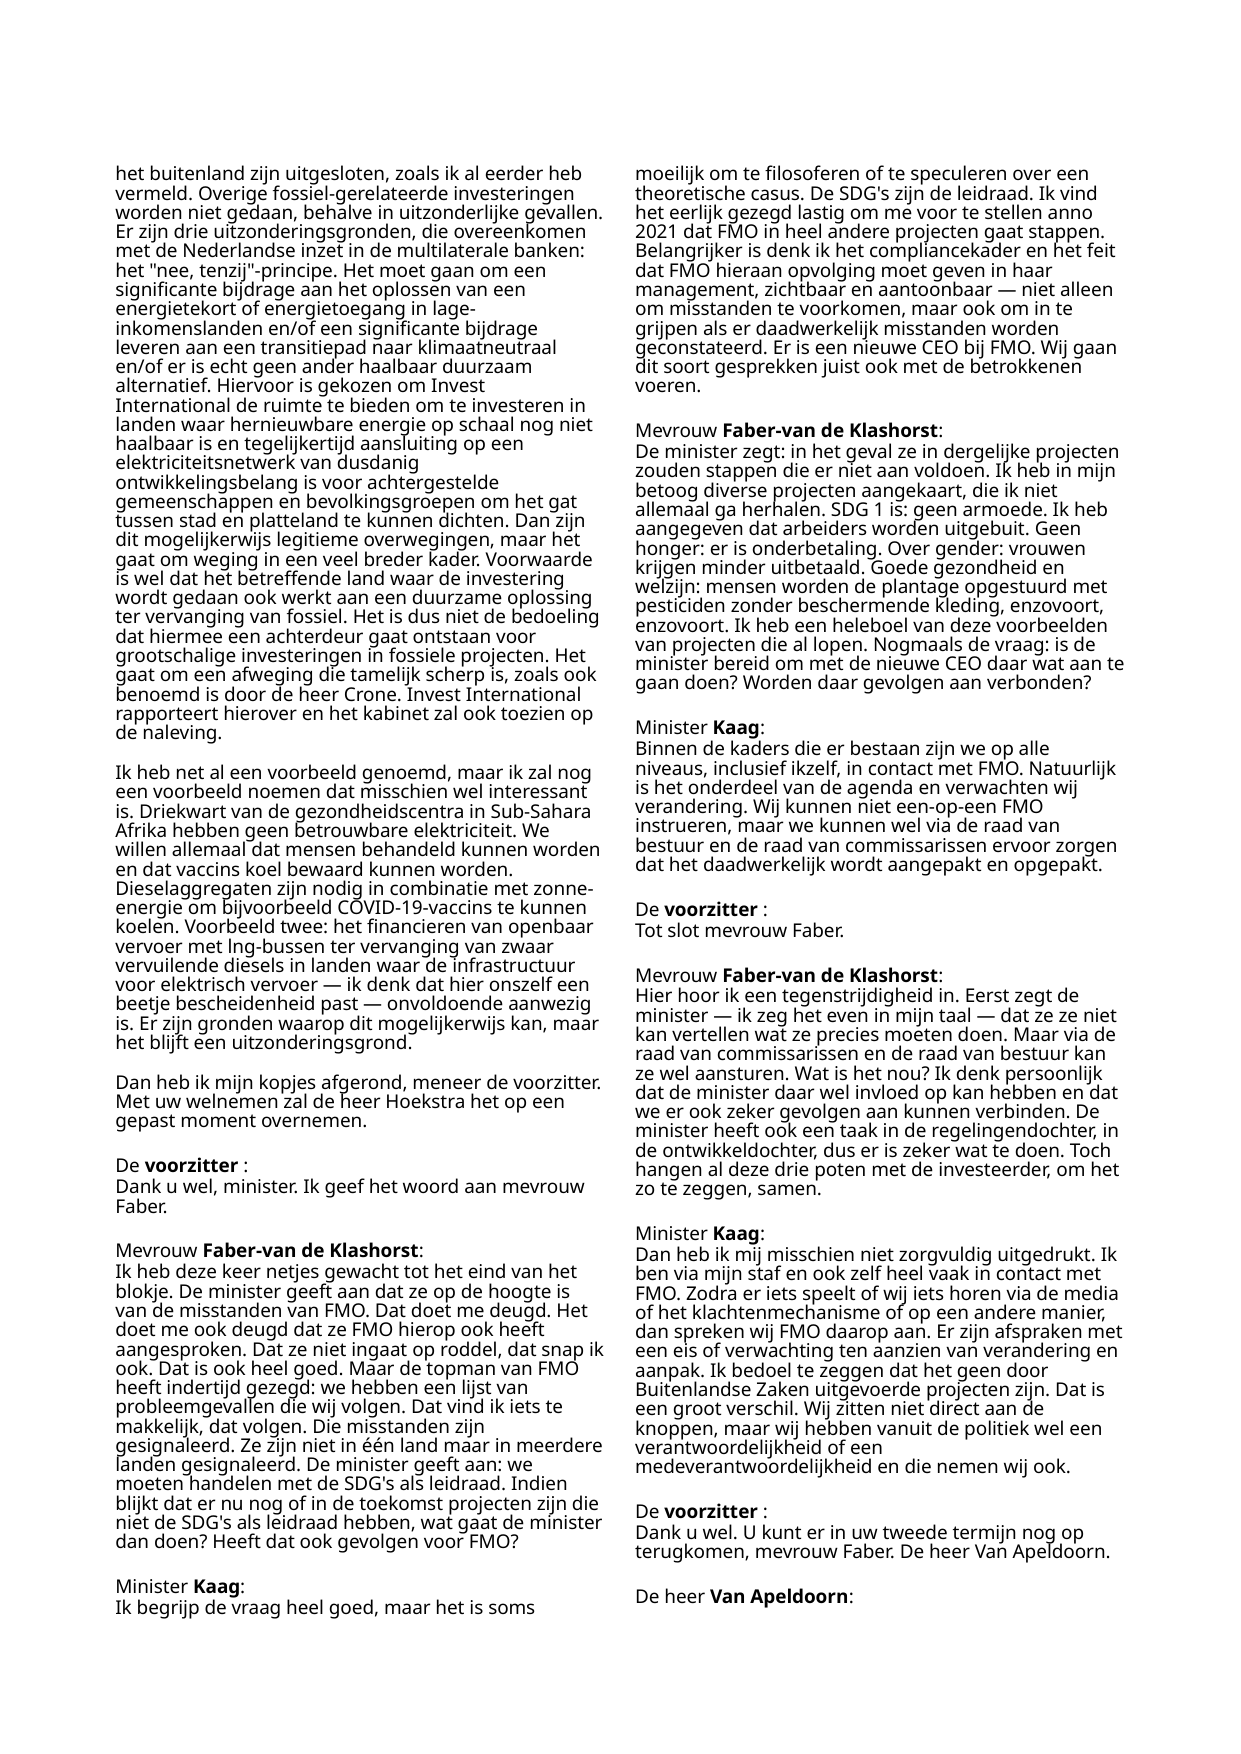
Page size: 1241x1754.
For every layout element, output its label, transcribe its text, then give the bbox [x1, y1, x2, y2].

text Dank u wel, minister. Ik geef het woord aan mevrouw Faber. [115, 1178, 605, 1217]
text Dank u wel. U kunt er in uw tweede termijn nog op terugkomen, mevrouw Faber. De heer Van Apeldoorn. [635, 1524, 1125, 1562]
text Minister Kaag: [635, 1220, 1125, 1246]
text Binnen de kaders die er bestaan zijn we op alle niveaus, inclusief ikzelf, in contact met FMO. Natuurlijk is het onderdeel van de agenda en verwachten wij verandering. Wij kunnen niet een-op-een FMO instrueren, maar we kunnen wel via de raad van bestuur en de raad van commissarissen ervoor zorgen dat het daadwerkelijk wordt aangepakt en opgepakt. [635, 740, 1125, 875]
text De voorzitter : [635, 896, 1125, 922]
text Dan heb ik mijn kopjes afgerond, meneer de voorzitter. Met uw welnemen zal de heer Hoekstra het op een gepast moment overnemen. [115, 1074, 605, 1132]
text Tot slot mevrouw Faber. [635, 922, 1125, 941]
text Minister Kaag: [635, 714, 1125, 740]
text Ik heb net al een voorbeeld genoemd, maar ik zal nog een voorbeeld noemen dat misschien wel interessant is. Driekwart van de gezondheidscentra in Sub-Sahara Afrika hebben geen betrouwbare elektriciteit. We willen allemaal dat mensen behandeld kunnen worden en dat vaccins koel bewaard kunnen worden. Dieselaggregaten zijn nodig in combinatie met zonne-energie om bijvoorbeeld COVID-19-vaccins te kunnen koelen. Voorbeeld twee: het financieren van openbaar vervoer met lng-bussen ter vervanging van zwaar vervuilende diesels in landen waar de infrastructuur voor elektrisch vervoer — ik denk dat hier onszelf een beetje bescheidenheid past — onvoldoende aanwezig is. Er zijn gronden waarop dit mogelijkerwijs kan, maar het blijft een uitzonderingsgrond. [115, 764, 605, 1053]
text Minister Kaag: [115, 1573, 605, 1599]
text Dan heb ik mij misschien niet zorgvuldig uitgedrukt. Ik ben via mijn staf en ook zelf heel vaak in contact met FMO. Zodra er iets speelt of wij iets horen via de media of het klachtenmechanisme of op een andere manier, dan spreken wij FMO daarop aan. Er zijn afspraken met een eis of verwachting ten aanzien van verandering en aanpak. Ik bedoel te zeggen dat het geen door Buitenlandse Zaken uitgevoerde projecten zijn. Dat is een groot verschil. Wij zitten niet direct aan de knoppen, maar wij hebben vanuit de politiek wel een verantwoordelijkheid of een medeverantwoordelijkheid en die nemen wij ook. [635, 1246, 1125, 1477]
text Ik begrijp de vraag heel goed, maar het is soms [115, 1599, 605, 1618]
text Hier hoor ik een tegenstrijdigheid in. Eerst zegt de minister — ik zeg het even in mijn taal — dat ze ze niet kan vertellen wat ze precies moeten doen. Maar via de raad van commissarissen en de raad van bestuur kan ze wel aansturen. Wat is het nou? Ik denk persoonlijk dat de minister daar wel invloed op kan hebben en dat we er ook zeker gevolgen aan kunnen verbinden. De minister heeft ook een taak in de regelingendochter, in de ontwikkeldochter, dus er is zeker wat te doen. Toch hangen al deze drie poten met de investeerder, om het zo te zeggen, samen. [635, 987, 1125, 1199]
text Mevrouw Faber-van de Klashorst: [115, 1238, 605, 1263]
text De voorzitter : [635, 1498, 1125, 1524]
text Mevrouw Faber-van de Klashorst: [635, 417, 1125, 443]
text De voorzitter : [115, 1153, 605, 1178]
text De heer Van Apeldoorn: [635, 1583, 1125, 1609]
text De minister zegt: in het geval ze in dergelijke projecten zouden stappen die er niet aan voldoen. Ik heb in mijn betoog diverse projecten aangekaart, die ik niet allemaal ga herhalen. SDG 1 is: geen armoede. Ik heb aangegeven dat arbeiders worden uitgebuit. Geen honger: er is onderbetaling. Over gender: vrouwen krijgen minder uitbetaald. Goede gezondheid en welzijn: mensen worden de plantage opgestuurd met pesticiden zonder beschermende kleding, enzovoort, enzovoort. Ik heb een heleboel van deze voorbeelden van projecten die al lopen. Nogmaals de vraag: is de minister bereid om met de nieuwe CEO daar wat aan te gaan doen? Worden daar gevolgen aan verbonden? [635, 443, 1125, 694]
text Mevrouw Faber-van de Klashorst: [635, 962, 1125, 987]
text Ik heb deze keer netjes gewacht tot het eind van het blokje. De minister geeft aan dat ze op de hoogte is van de misstanden van FMO. Dat doet me deugd. Het doet me ook deugd dat ze FMO hierop ook heeft aangesproken. Dat ze niet ingaat op roddel, dat snap ik ook. Dat is ook heel goed. Maar de topman van FMO heeft indertijd gezegd: we hebben een lijst van probleemgevallen die wij volgen. Dat vind ik iets te makkelijk, dat volgen. Die misstanden zijn gesignaleerd. Ze zijn niet in één land maar in meerdere landen gesignaleerd. De minister geeft aan: we moeten handelen met de SDG's als leidraad. Indien blijkt dat er nu nog of in de toekomst projecten zijn die niet de SDG's als leidraad hebben, wat gaat de minister dan doen? Heeft dat ook gevolgen voor FMO? [115, 1263, 605, 1552]
text moeilijk om te filosoferen of te speculeren over een theoretische casus. De SDG's zijn de leidraad. Ik vind het eerlijk gezegd lastig om me voor te stellen anno 2021 dat FMO in heel andere projecten gaat stappen. Belangrijker is denk ik het compliancekader en het feit dat FMO hieraan opvolging moet geven in haar management, zichtbaar en aantoonbaar — niet alleen om misstanden te voorkomen, maar ook om in te grijpen als er daadwerkelijk misstanden worden geconstateerd. Er is een nieuwe CEO bij FMO. Wij gaan dit soort gesprekken juist ook met de betrokkenen voeren. [635, 165, 1125, 397]
text het buitenland zijn uitgesloten, zoals ik al eerder heb vermeld. Overige fossiel-gerelateerde investeringen worden niet gedaan, behalve in uitzonderlijke gevallen. Er zijn drie uitzonderingsgronden, die overeenkomen met de Nederlandse inzet in de multilaterale banken: het "nee, tenzij"-principe. Het moet gaan om een significante bijdrage aan het oplossen van een energietekort of energietoegang in lage-inkomenslanden en/of een significante bijdrage leveren aan een transitiepad naar klimaatneutraal en/of er is echt geen ander haalbaar duurzaam alternatief. Hiervoor is gekozen om Invest International de ruimte te bieden om te investeren in landen waar hernieuwbare energie op schaal nog niet haalbaar is en tegelijkertijd aansluiting op een elektriciteitsnetwerk van dusdanig ontwikkelingsbelang is voor achtergestelde gemeenschappen en bevolkingsgroepen om het gat tussen stad en platteland te kunnen dichten. Dan zijn dit mogelijkerwijs legitieme overwegingen, maar het gaat om weging in een veel breder kader. Voorwaarde is wel dat het betreffende land waar de investering wordt gedaan ook werkt aan een duurzame oplossing ter vervanging van fossiel. Het is dus niet de bedoeling dat hiermee een achterdeur gaat ontstaan voor grootschalige investeringen in fossiele projecten. Het gaat om een afweging die tamelijk scherp is, zoals ook benoemd is door de heer Crone. Invest International rapporteert hierover en het kabinet zal ook toezien op de naleving. [115, 165, 605, 743]
